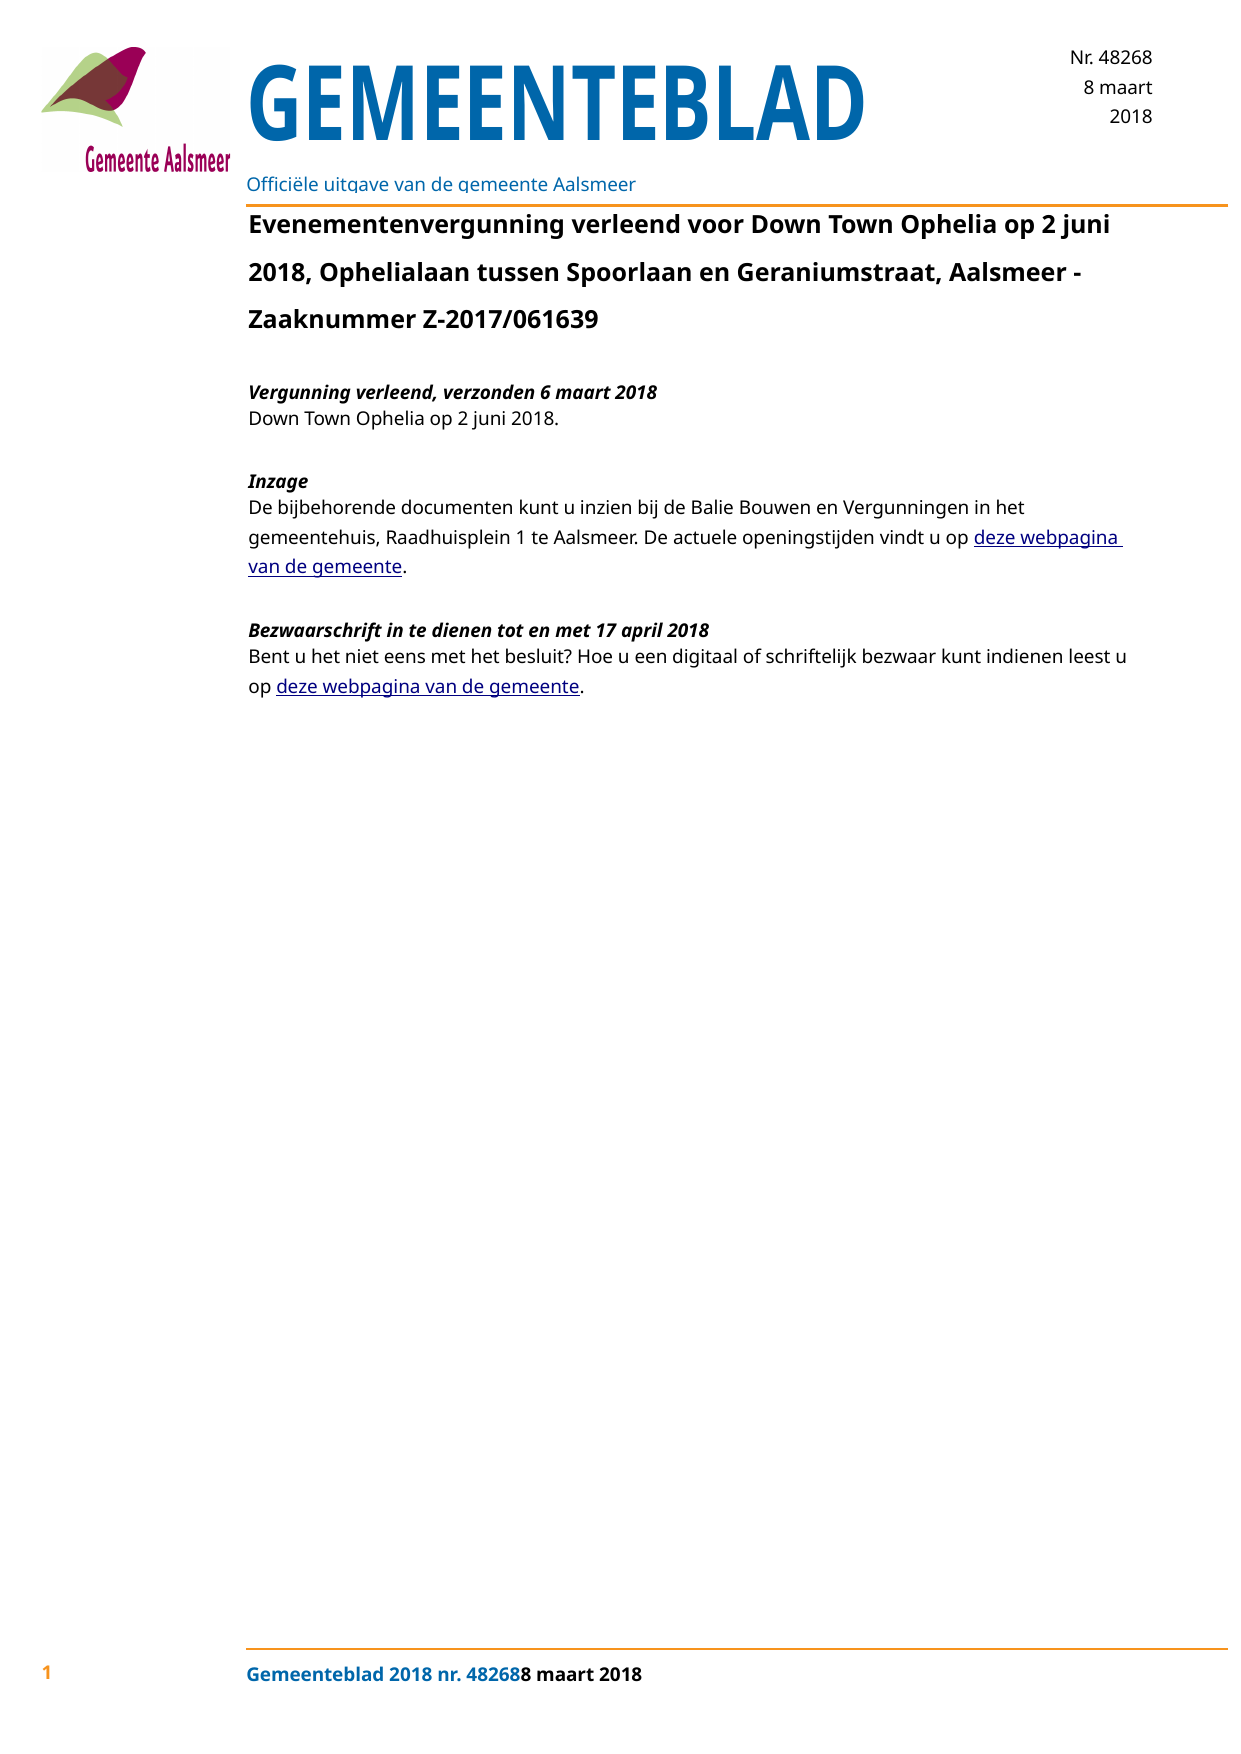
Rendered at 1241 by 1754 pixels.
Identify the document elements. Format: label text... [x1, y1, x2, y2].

text Inzage [248, 469, 1152, 494]
picture [41, 47, 231, 172]
text Down Town Ophelia op 2 juni 2018. [248, 405, 1152, 431]
text Bezwaarschrift in te dienen tot en met 17 april 2018 [248, 618, 1152, 643]
text Bent u het niet eens met het besluit? Hoe u een digitaal of schriftelijk bezwaar kunt indienen leest u op deze webpagina van de gemeente. [248, 643, 1152, 699]
text Vergunning verleend, verzonden 6 maart 2018 [248, 379, 1152, 405]
text Evenementenvergunning verleend voor Down Town Ophelia op 2 juni 2018, Ophelialaan tussen Spoorlaan en Geraniumstraat, Aalsmeer - Zaaknummer Z-2017/061639 [248, 207, 1152, 336]
text De bijbehorende documenten kunt u inzien bij de Balie Bouwen en Vergunningen in het gemeentehuis, Raadhuisplein 1 te Aalsmeer. De actuele openingstijden vindt u op deze webpagina van de gemeente. [248, 494, 1152, 579]
